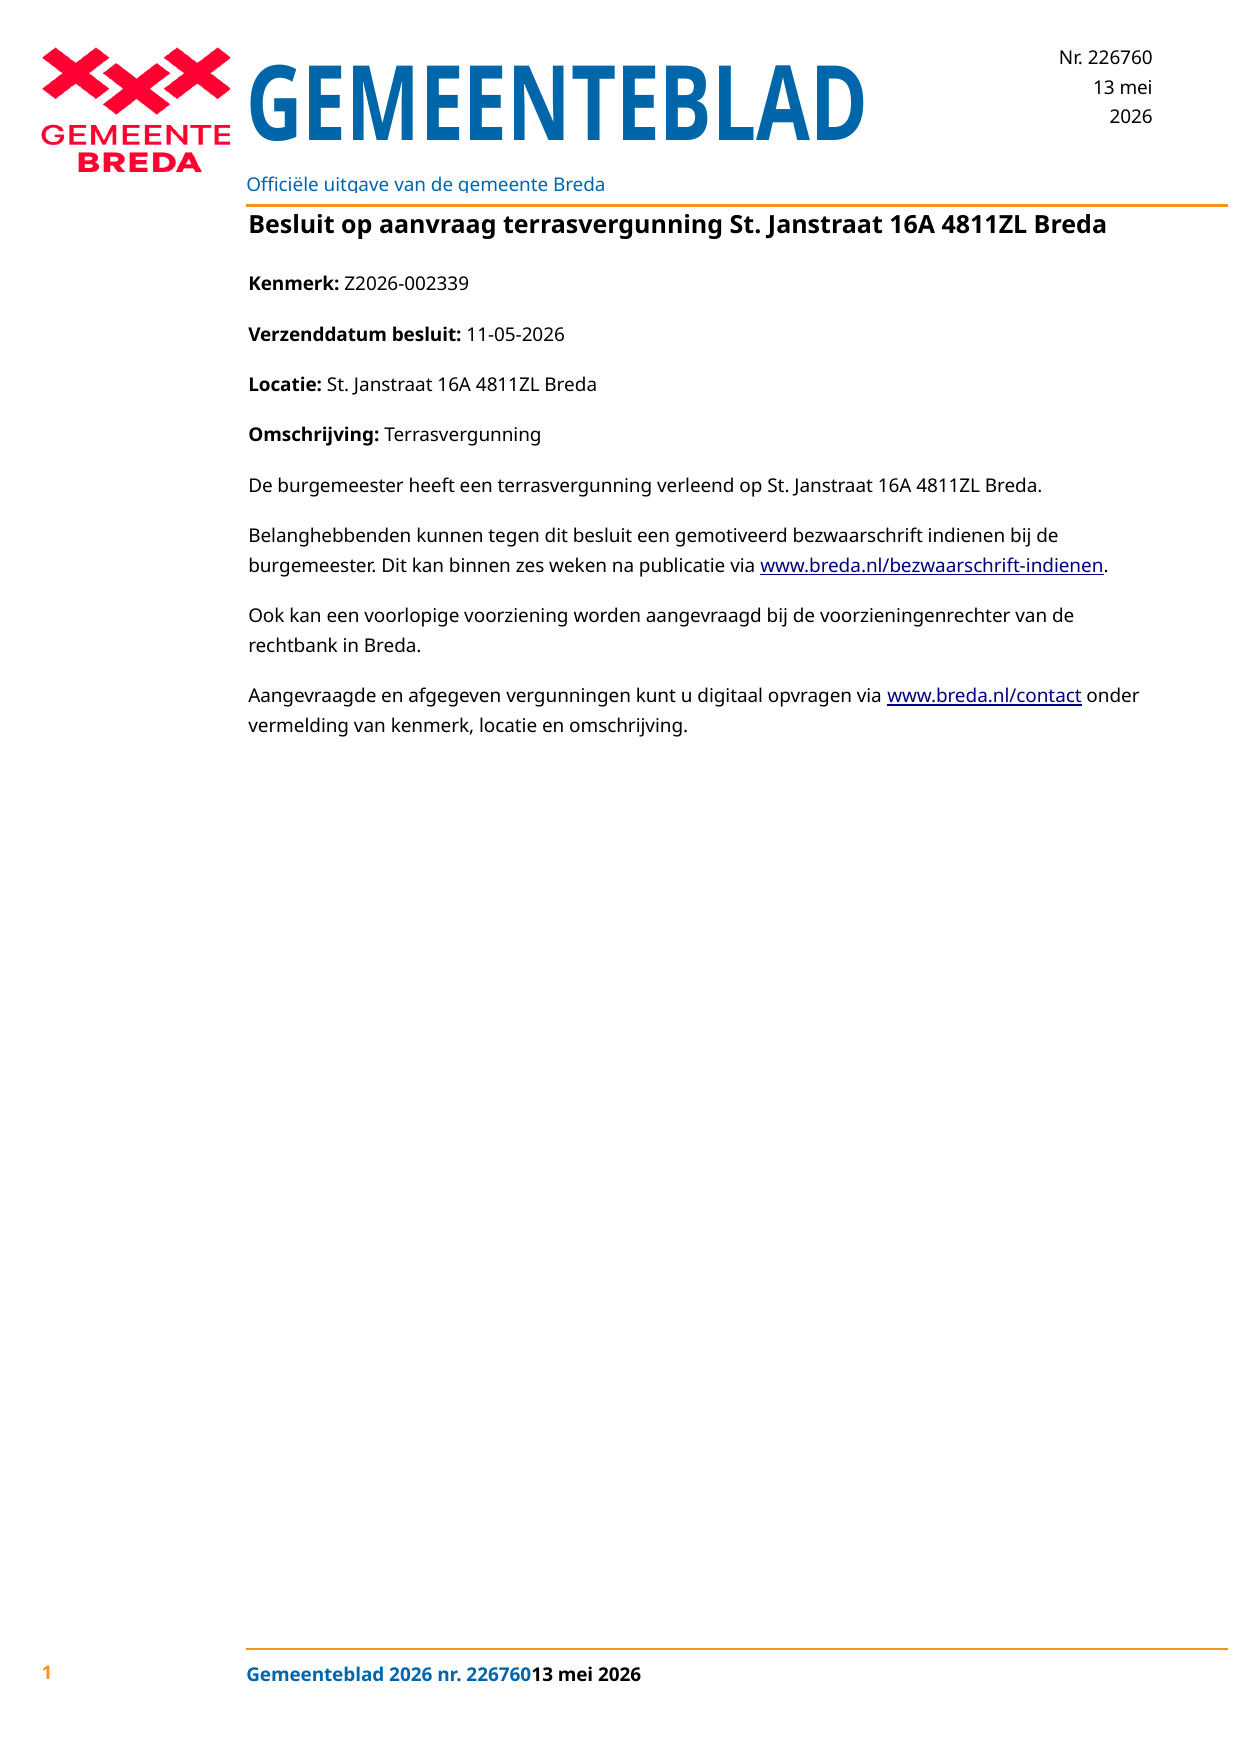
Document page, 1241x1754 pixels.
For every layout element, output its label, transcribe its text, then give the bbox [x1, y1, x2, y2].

text Verzenddatum besluit: 11-05-2026 [248, 321, 1152, 346]
text Belanghebbenden kunnen tegen dit besluit een gemotiveerd bezwaarschrift indienen bij de burgemeester. Dit kan binnen zes weken na publicatie via www.breda.nl/bezwaarschrift-indienen. [248, 522, 1152, 578]
picture [41, 47, 231, 172]
text Omschrijving: Terrasvergunning [248, 422, 1152, 447]
text Kenmerk: Z2026-002339 [248, 270, 1152, 296]
text Ook kan een voorlopige voorziening worden aangevraagd bij de voorzieningenrechter van de rechtbank in Breda. [248, 602, 1152, 658]
text Besluit op aanvraag terrasvergunning St. Janstraat 16A 4811ZL Breda [248, 207, 1152, 241]
text Locatie: St. Janstraat 16A 4811ZL Breda [248, 371, 1152, 397]
text De burgemeester heeft een terrasvergunning verleend op St. Janstraat 16A 4811ZL Breda. [248, 472, 1152, 498]
text Aangevraagde en afgegeven vergunningen kunt u digitaal opvragen via www.breda.nl/contact onder vermelding van kenmerk, locatie en omschrijving. [248, 682, 1152, 738]
